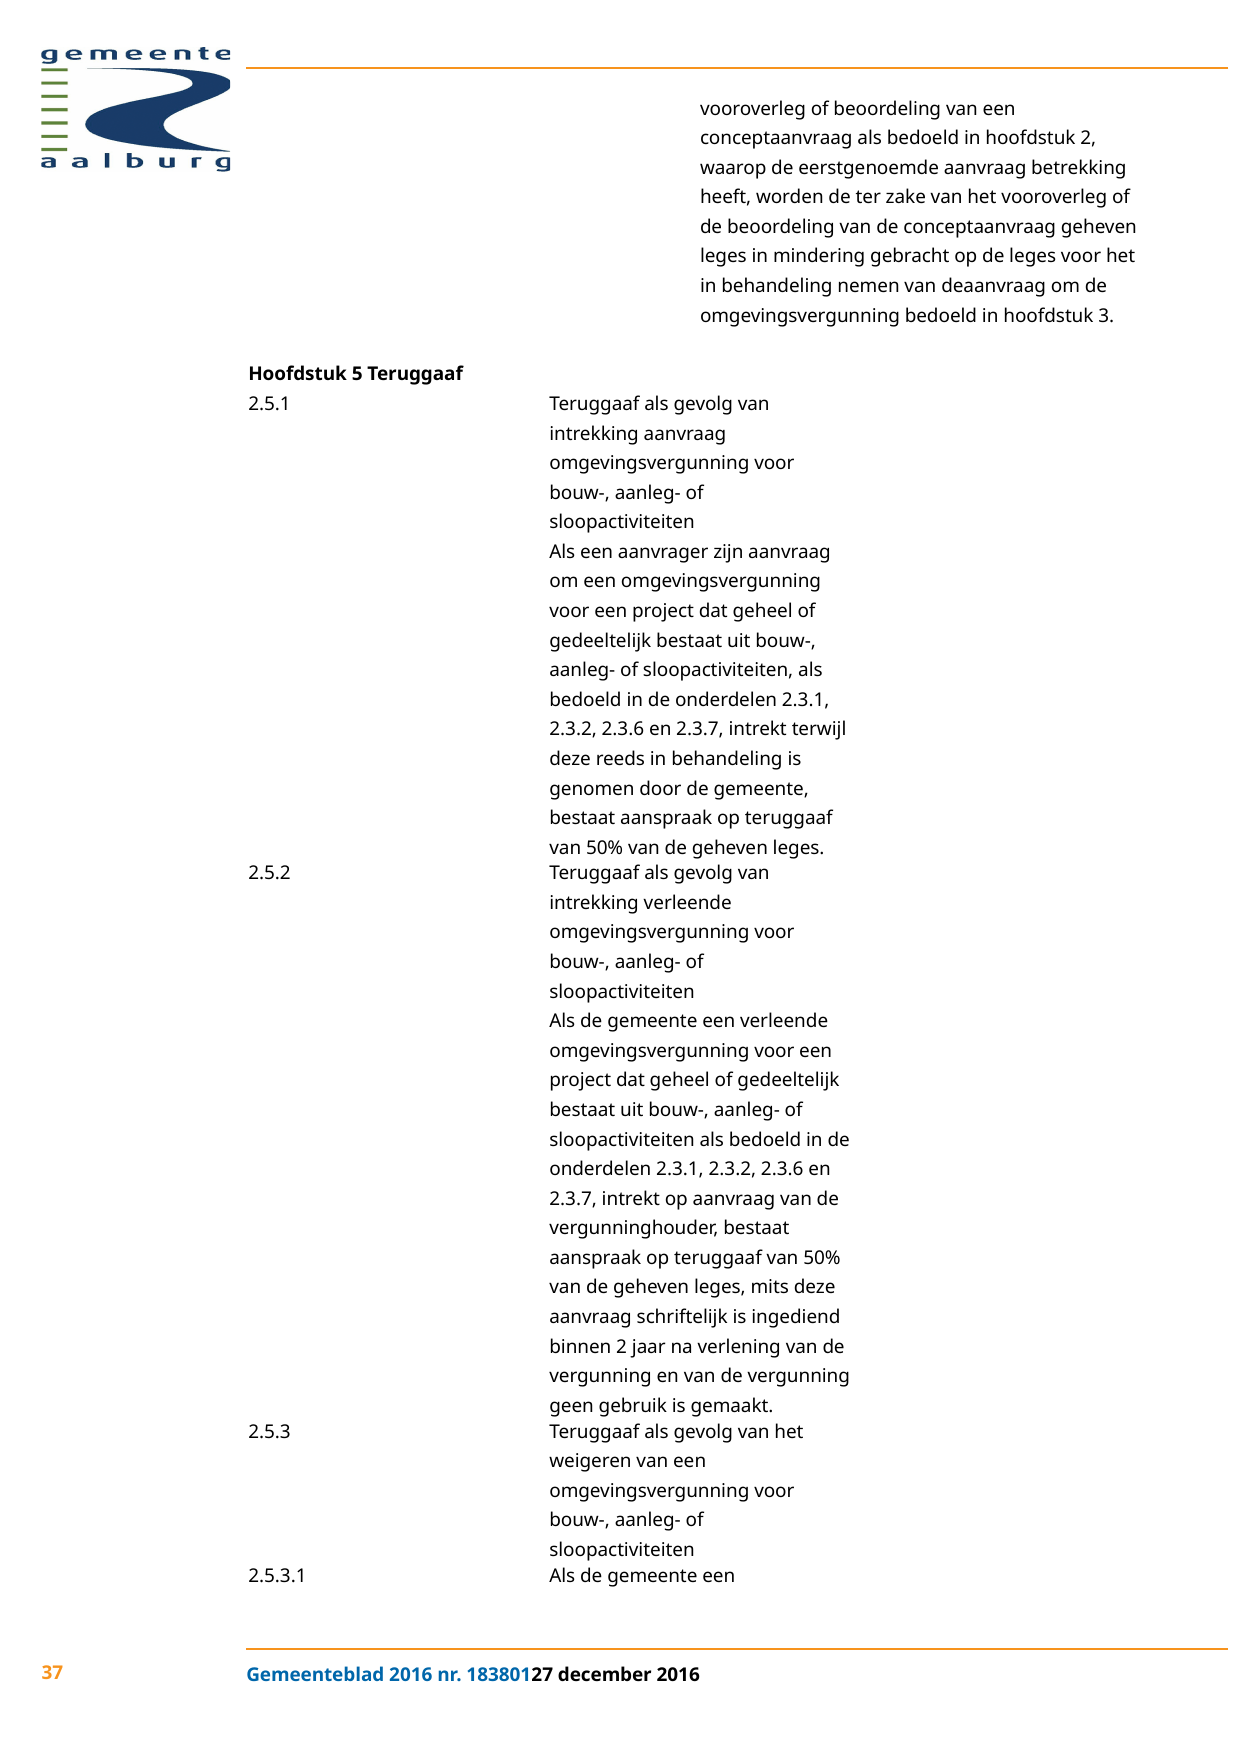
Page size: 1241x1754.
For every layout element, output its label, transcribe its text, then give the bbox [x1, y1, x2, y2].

table_header vooroverleg of beoordeling van een conceptaanvraag als bedoeld in hoofdstuk 2, waarop de eerstgenoemde aanvraag betrekking heeft, worden de ter zake van het vooroverleg of de beoordeling van de conceptaanvraag geheven leges in mindering gebracht op de leges voor het in behandeling nemen van deaanvraag om de omgevingsvergunning bedoeld in hoofdstuk 3. [700, 95, 1152, 328]
table_header 2.5.1 [248, 390, 549, 859]
table_cell 2.5.2 [248, 860, 549, 1418]
table_header Teruggaaf als gevolg van intrekking aanvraag omgevingsvergunning voor bouw-, aanleg- of sloopactiviteiten Als een aanvrager zijn aanvraag om een omgevingsvergunning voor een project dat geheel of gedeeltelijk bestaat uit bouw-, aanleg- of sloopactiviteiten, als bedoeld in de onderdelen 2.3.1, 2.3.2, 2.3.6 en 2.3.7, intrekt terwijl deze reeds in behandeling is genomen door de gemeente, bestaat aanspraak op teruggaaf van 50% van de geheven leges. [549, 390, 850, 859]
table_cell Teruggaaf als gevolg van intrekking verleende omgevingsvergunning voor bouw-, aanleg- of sloopactiviteiten Als de gemeente een verleende omgevingsvergunning voor een project dat geheel of gedeeltelijk bestaat uit bouw-, aanleg- of sloopactiviteiten als bedoeld in de onderdelen 2.3.1, 2.3.2, 2.3.6 en 2.3.7, intrekt op aanvraag van de vergunninghouder, bestaat aanspraak op teruggaaf van 50% van de geheven leges, mits deze aanvraag schriftelijk is ingediend binnen 2 jaar na verlening van de vergunning en van de vergunning geen gebruik is gemaakt. [549, 860, 850, 1418]
table_cell [850, 1562, 1152, 1588]
table_header [248, 95, 700, 328]
table_cell Teruggaaf als gevolg van het weigeren van een omgevingsvergunning voor bouw-, aanleg- of sloopactiviteiten [549, 1418, 850, 1562]
text Hoofdstuk 5 Teruggaaf [248, 360, 1152, 386]
table_cell 2.5.3.1 [248, 1562, 549, 1588]
table_cell [850, 860, 1152, 1418]
table_cell 2.5.3 [248, 1418, 549, 1562]
table_header [850, 390, 1152, 859]
picture [41, 47, 231, 172]
table_cell [850, 1418, 1152, 1562]
table_cell Als de gemeente een [549, 1562, 850, 1588]
